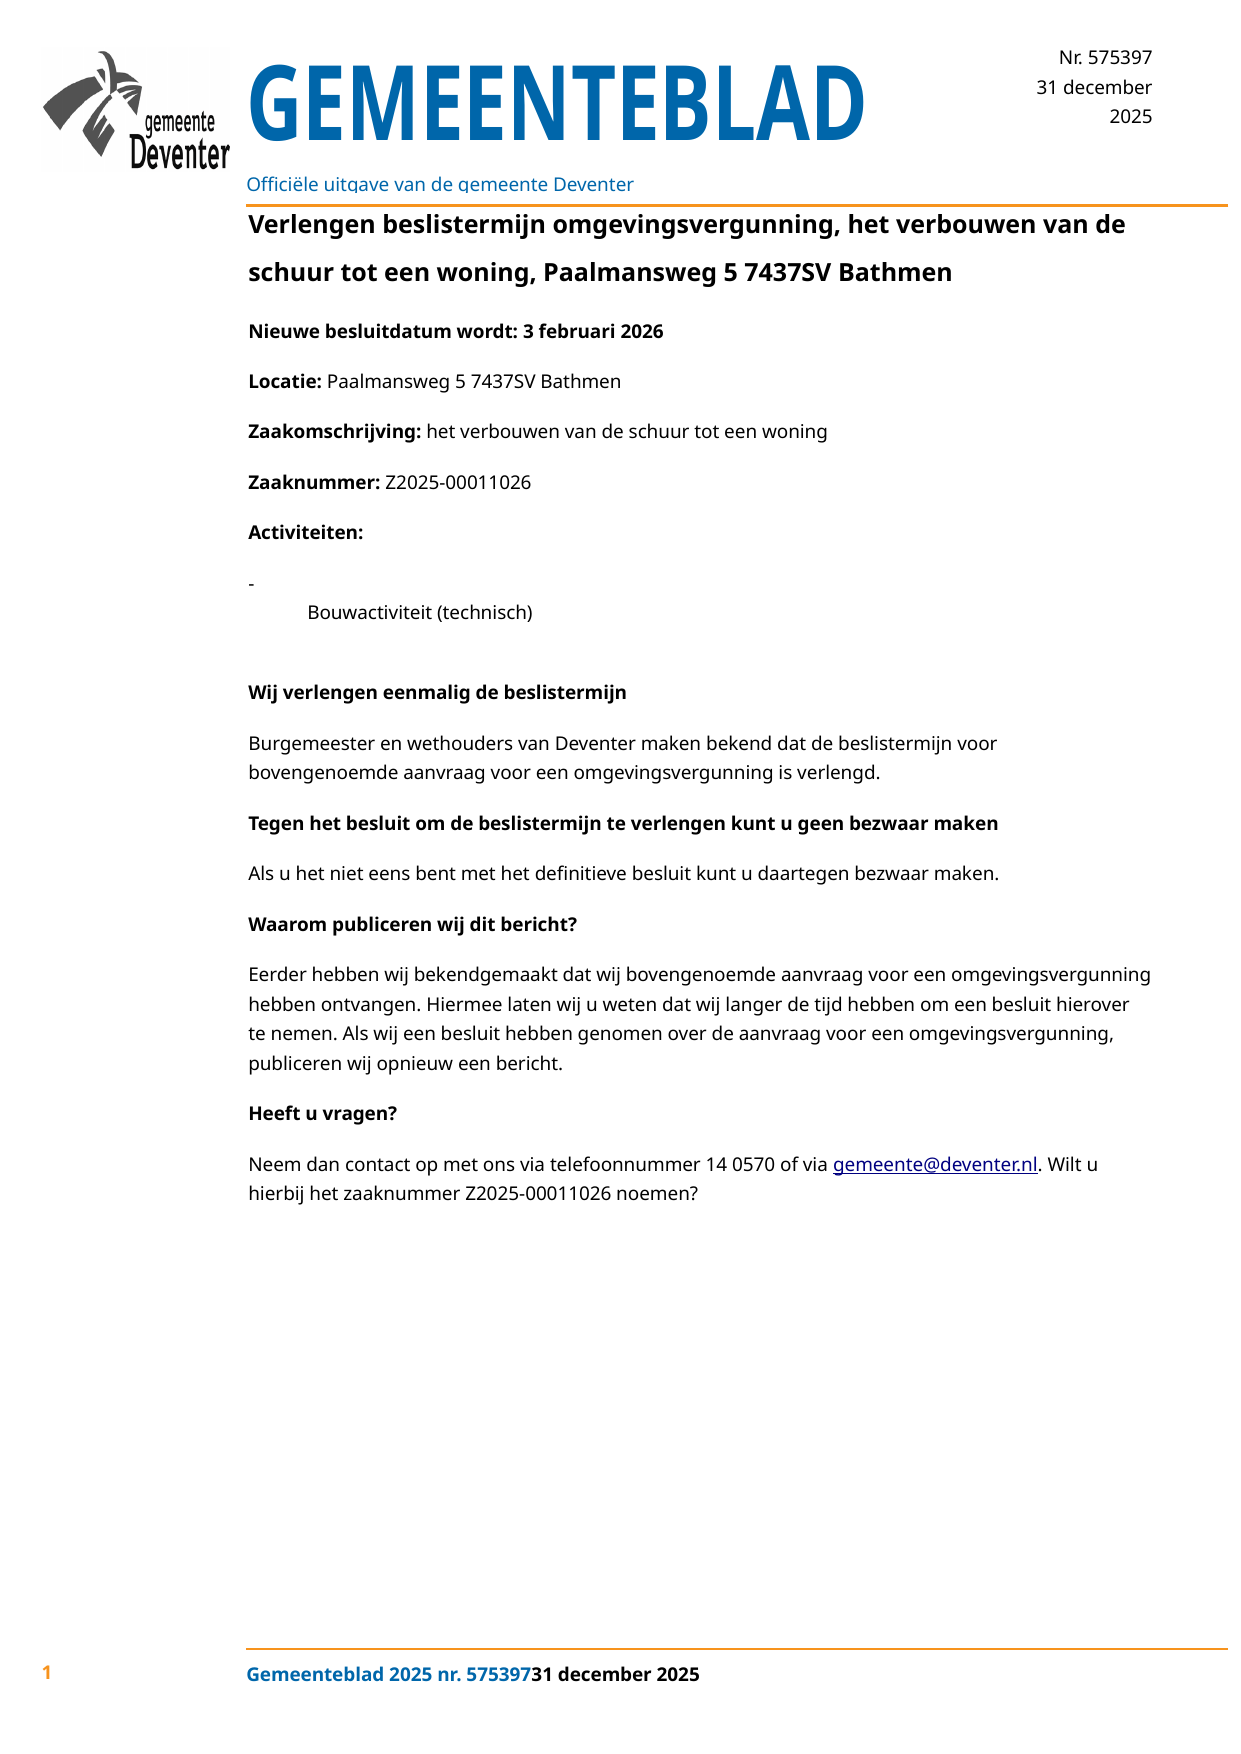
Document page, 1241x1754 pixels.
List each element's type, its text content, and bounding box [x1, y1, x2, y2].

text Wij verlengen eenmalig de beslistermijn [248, 679, 1152, 705]
list Bouwactiviteit (technisch) [248, 599, 1152, 625]
text Als u het niet eens bent met het definitieve besluit kunt u daartegen bezwaar maken. [248, 860, 1152, 886]
picture [41, 47, 231, 172]
text Zaaknummer: Z2025-00011026 [248, 469, 1152, 495]
text Activiteiten: [248, 519, 1152, 545]
text Nieuwe besluitdatum wordt: 3 februari 2026 [248, 318, 1152, 344]
text Waarom publiceren wij dit bericht? [248, 911, 1152, 937]
text Tegen het besluit om de beslistermijn te verlengen kunt u geen bezwaar maken [248, 810, 1152, 836]
text Burgemeester en wethouders van Deventer maken bekend dat de beslistermijn voor bovengenoemde aanvraag voor een omgevingsvergunning is verlengd. [248, 730, 1152, 785]
text Eerder hebben wij bekendgemaakt dat wij bovengenoemde aanvraag voor een omgevingsvergunning hebben ontvangen. Hiermee laten wij u weten dat wij langer de tijd hebben om een besluit hierover te nemen. Als wij een besluit hebben genomen over de aanvraag voor een omgevingsvergunning, publiceren wij opnieuw een bericht. [248, 961, 1152, 1076]
text Locatie: Paalmansweg 5 7437SV Bathmen [248, 368, 1152, 394]
text Verlengen beslistermijn omgevingsvergunning, het verbouwen van de schuur tot een woning, Paalmansweg 5 7437SV Bathmen [248, 207, 1152, 288]
text Neem dan contact op met ons via telefoonnummer 14 0570 of via gemeente@deventer.nl. Wilt u hierbij het zaaknummer Z2025-00011026 noemen? [248, 1151, 1152, 1206]
text Zaakomschrijving: het verbouwen van de schuur tot een woning [248, 419, 1152, 444]
text Heeft u vragen? [248, 1100, 1152, 1126]
